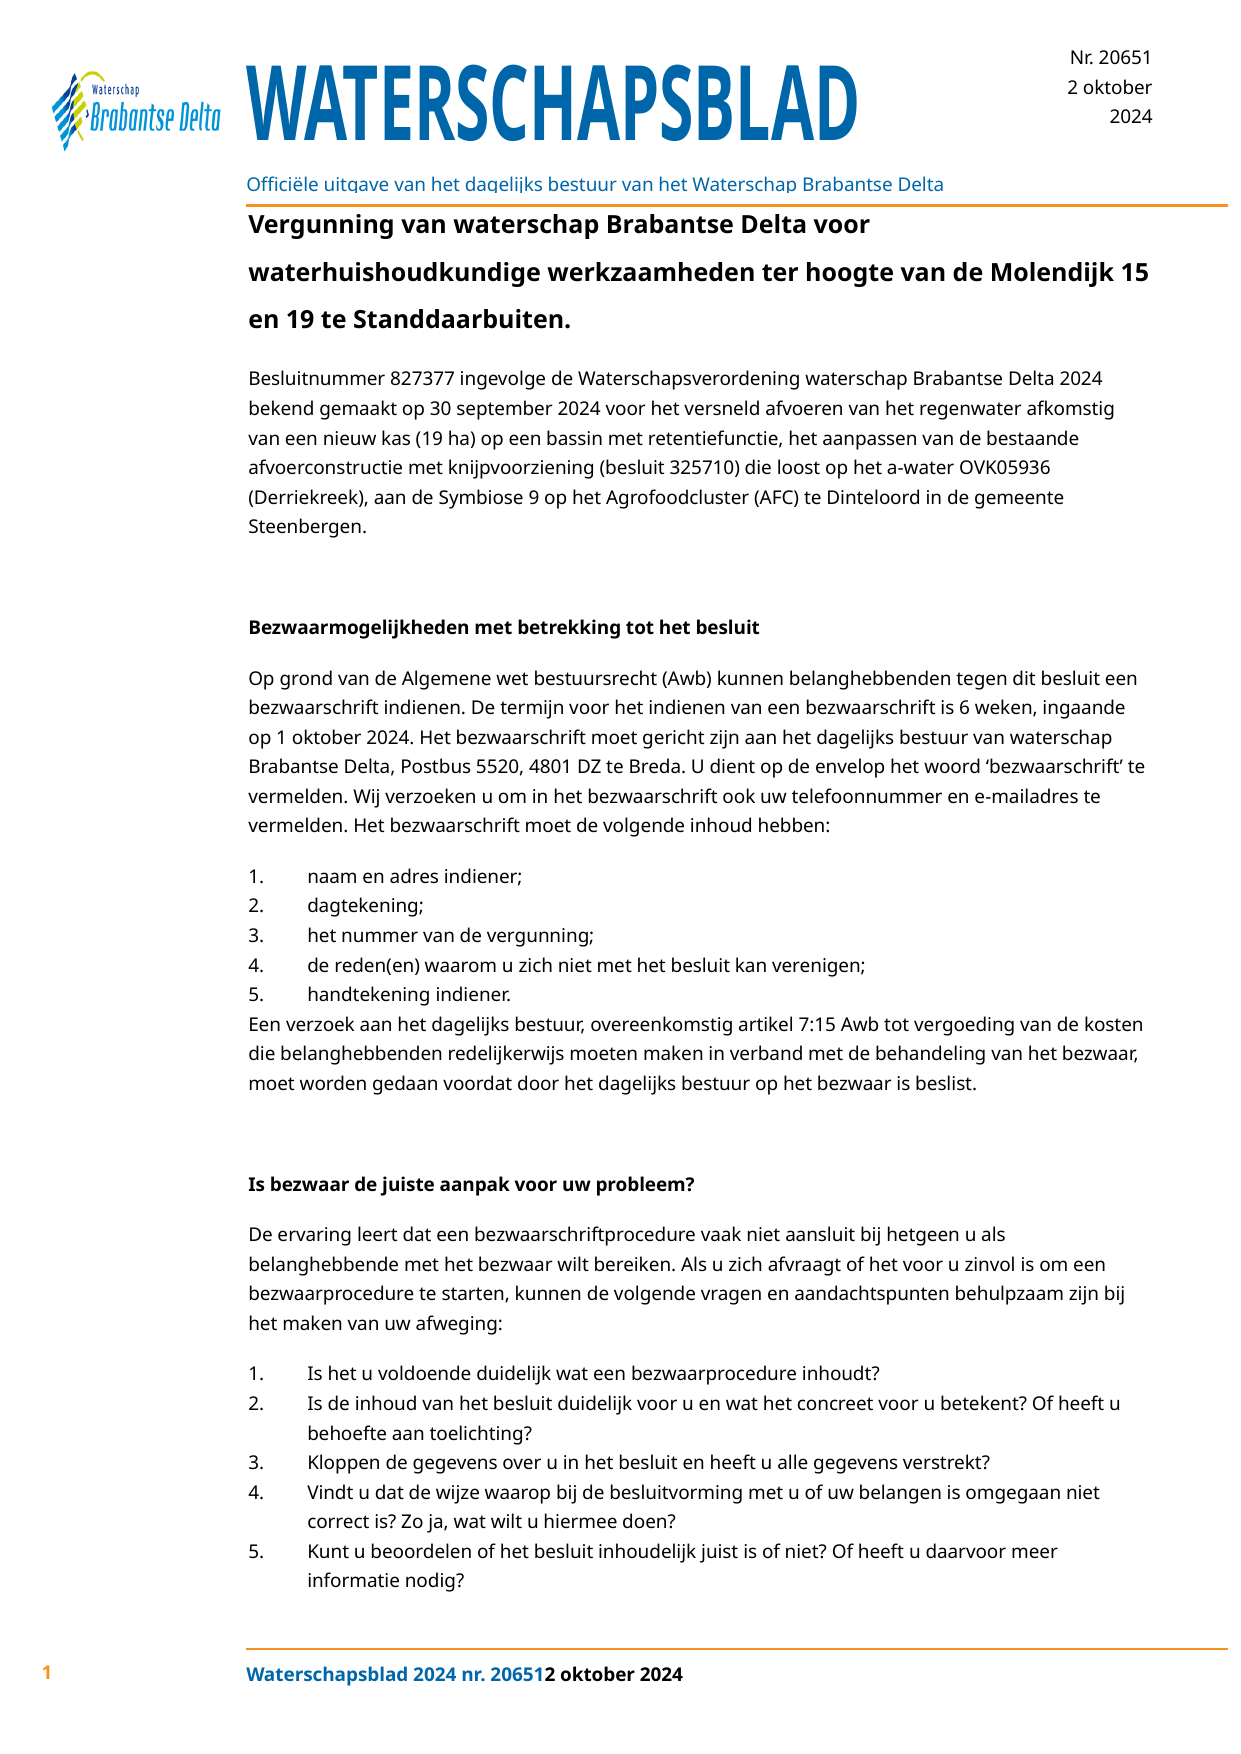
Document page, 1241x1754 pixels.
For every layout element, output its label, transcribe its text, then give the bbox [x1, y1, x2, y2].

text Een verzoek aan het dagelijks bestuur, overeenkomstig artikel 7:15 Awb tot vergoeding van de kosten die belanghebbenden redelijkerwijs moeten maken in verband met de behandeling van het bezwaar, moet worden gedaan voordat door het dagelijks bestuur op het bezwaar is beslist. [248, 1011, 1152, 1096]
picture [41, 47, 231, 172]
text Is bezwaar de juiste aanpak voor uw probleem? [248, 1171, 1152, 1197]
text Bezwaarmogelijkheden met betrekking tot het besluit [248, 614, 1152, 640]
list handtekening indiener. [248, 981, 1152, 1007]
list Is het u voldoende duidelijk wat een bezwaarprocedure inhoudt? [248, 1361, 1152, 1386]
text Op grond van de Algemene wet bestuursrecht (Awb) kunnen belanghebbenden tegen dit besluit een bezwaarschrift indienen. De termijn voor het indienen van een bezwaarschrift is 6 weken, ingaande op 1 oktober 2024. Het bezwaarschrift moet gericht zijn aan het dagelijks bestuur van waterschap Brabantse Delta, Postbus 5520, 4801 DZ te Breda. U dient op de envelop het woord ‘bezwaarschrift’ te vermelden. Wij verzoeken u om in het bezwaarschrift ook uw telefoonnummer en e‑mailadres te vermelden. Het bezwaarschrift moet de volgende inhoud hebben: [248, 665, 1152, 838]
list naam en adres indiener; [248, 863, 1152, 889]
list de reden(en) waarom u zich niet met het besluit kan verenigen; [248, 952, 1152, 977]
list Vindt u dat de wijze waarop bij de besluitvorming met u of uw belangen is omgegaan niet correct is? Zo ja, wat wilt u hiermee doen? [248, 1479, 1152, 1534]
text Vergunning van waterschap Brabantse Delta voor waterhuishoudkundige werkzaamheden ter hoogte van de Molendijk 15 en 19 te Standdaarbuiten. [248, 207, 1152, 336]
list het nummer van de vergunning; [248, 922, 1152, 948]
text Besluitnummer 827377 ingevolge de Waterschapsverordening waterschap Brabantse Delta 2024 bekend gemaakt op 30 september 2024 voor het versneld afvoeren van het regenwater afkomstig van een nieuw kas (19 ha) op een bassin met retentiefunctie, het aanpassen van de bestaande afvoerconstructie met knijpvoorziening (besluit 325710) die loost op het a-water OVK05936 (Derriekreek), aan de Symbiose 9 op het Agrofoodcluster (AFC) te Dinteloord in de gemeente Steenbergen. [248, 366, 1152, 539]
text De ervaring leert dat een bezwaarschriftprocedure vaak niet aansluit bij hetgeen u als belanghebbende met het bezwaar wilt bereiken. Als u zich afvraagt of het voor u zinvol is om een bezwaarprocedure te starten, kunnen de volgende vragen en aandachtspunten behulpzaam zijn bij het maken van uw afweging: [248, 1221, 1152, 1336]
list Kloppen de gegevens over u in het besluit en heeft u alle gegevens verstrekt? [248, 1449, 1152, 1475]
list Kunt u beoordelen of het besluit inhoudelijk juist is of niet? Of heeft u daarvoor meer informatie nodig? [248, 1538, 1152, 1593]
list Is de inhoud van het besluit duidelijk voor u en wat het concreet voor u betekent? Of heeft u behoefte aan toelichting? [248, 1390, 1152, 1445]
list dagtekening; [248, 893, 1152, 918]
